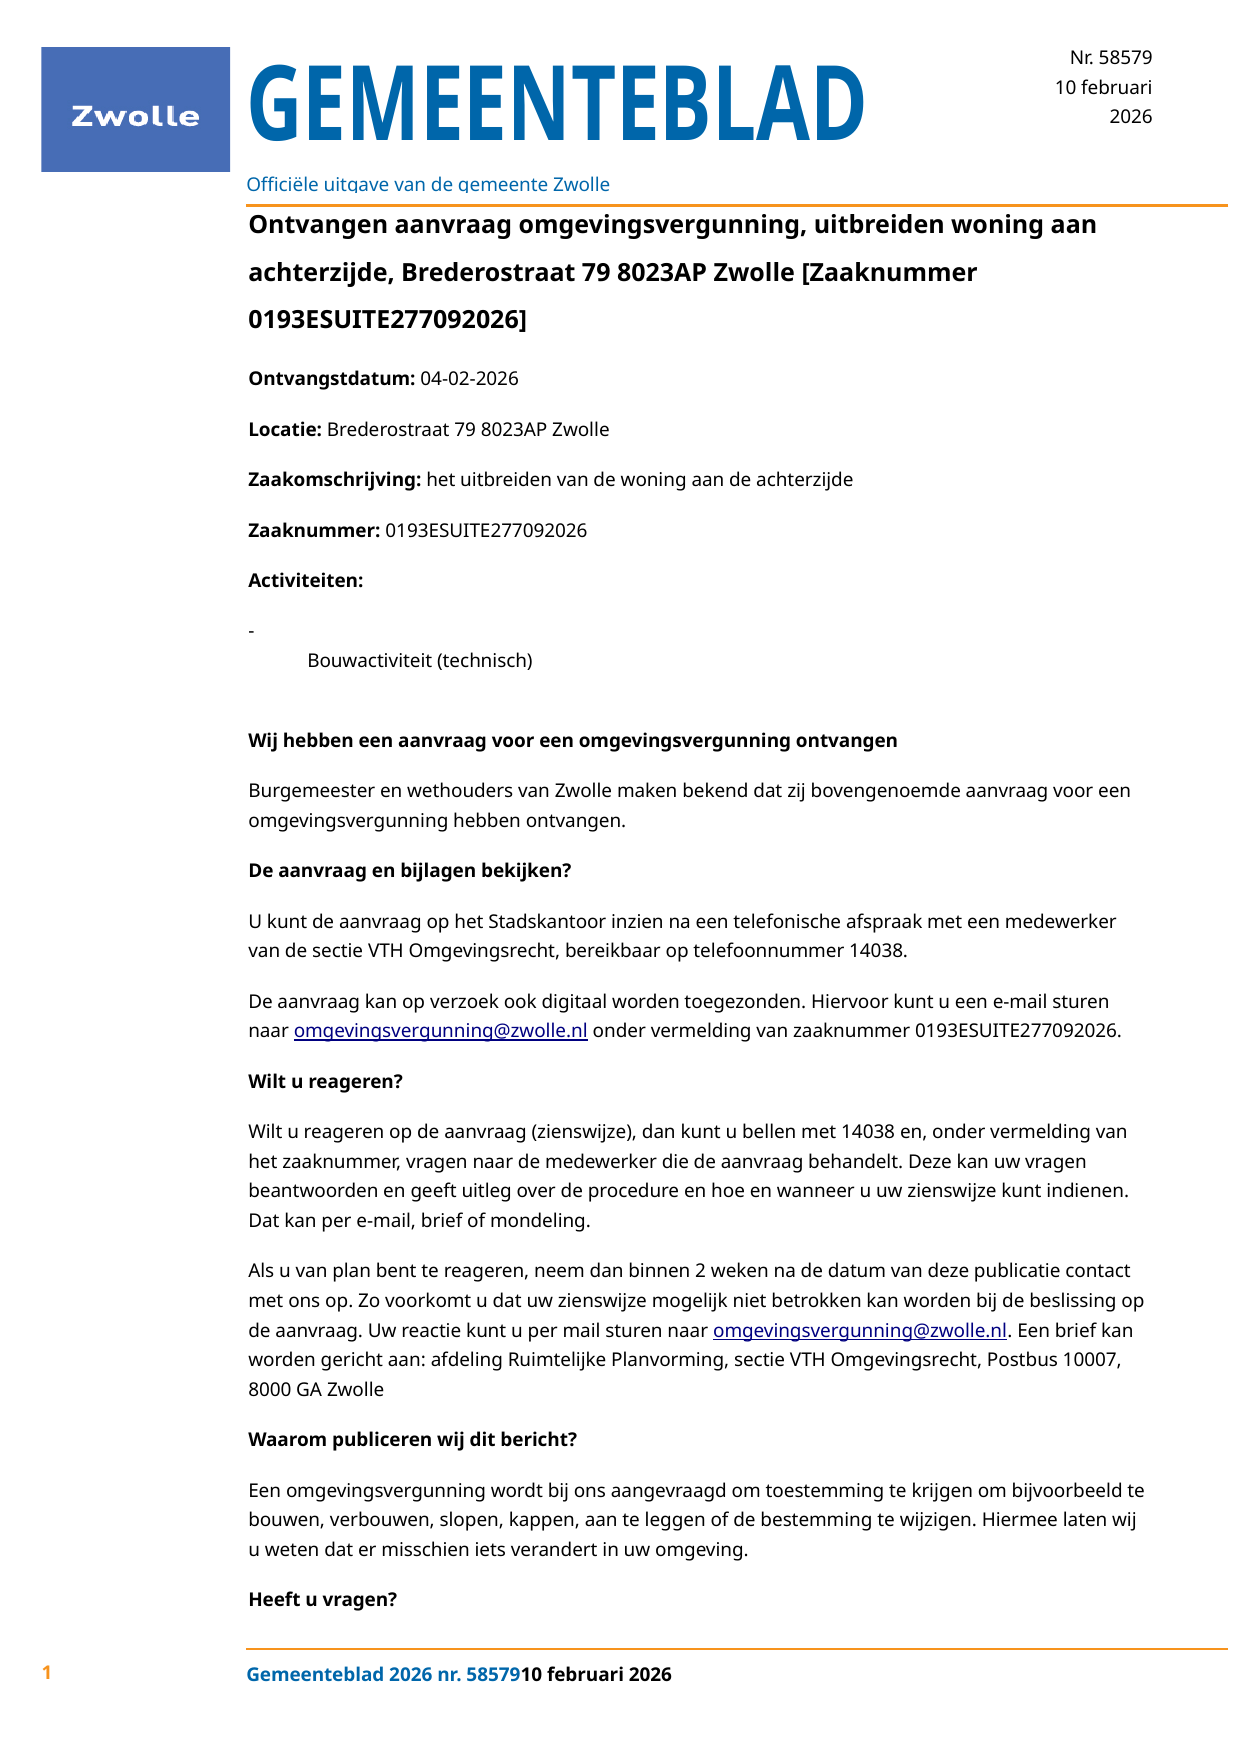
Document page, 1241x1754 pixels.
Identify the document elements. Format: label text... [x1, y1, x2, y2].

text Activiteiten: [248, 567, 1152, 593]
text Burgemeester en wethouders van Zwolle maken bekend dat zij bovengenoemde aanvraag voor een omgevingsvergunning hebben ontvangen. [248, 778, 1152, 833]
text Locatie: Brederostraat 79 8023AP Zwolle [248, 416, 1152, 442]
text De aanvraag en bijlagen bekijken? [248, 858, 1152, 883]
text De aanvraag kan op verzoek ook digitaal worden toegezonden. Hiervoor kunt u een e-mail sturen naar omgevingsvergunning@zwolle.nl onder vermelding van zaaknummer 0193ESUITE277092026. [248, 988, 1152, 1043]
picture [41, 47, 231, 172]
text Ontvangstdatum: 04-02-2026 [248, 366, 1152, 391]
text Wilt u reageren op de aanvraag (zienswijze), dan kunt u bellen met 14038 en, onder vermelding van het zaaknummer, vragen naar de medewerker die de aanvraag behandelt. Deze kan uw vragen beantwoorden en geeft uitleg over de procedure en hoe en wanneer u uw zienswijze kunt indienen. Dat kan per e-mail, brief of mondeling. [248, 1118, 1152, 1233]
text Heeft u vragen? [248, 1586, 1152, 1612]
text Wilt u reageren? [248, 1068, 1152, 1094]
text Zaakomschrijving: het uitbreiden van de woning aan de achterzijde [248, 466, 1152, 492]
text U kunt de aanvraag op het Stadskantoor inzien na een telefonische afspraak met een medewerker van de sectie VTH Omgevingsrecht, bereikbaar op telefoonnummer 14038. [248, 908, 1152, 963]
text Wij hebben een aanvraag voor een omgevingsvergunning ontvangen [248, 727, 1152, 753]
text Als u van plan bent te reageren, neem dan binnen 2 weken na de datum van deze publicatie contact met ons op. Zo voorkomt u dat uw zienswijze mogelijk niet betrokken kan worden bij de beslissing op de aanvraag. Uw reactie kunt u per mail sturen naar omgevingsvergunning@zwolle.nl. Een brief kan worden gericht aan: afdeling Ruimtelijke Planvorming, sectie VTH Omgevingsrecht, Postbus 10007, 8000 GA Zwolle [248, 1258, 1152, 1402]
text Een omgevingsvergunning wordt bij ons aangevraagd om toestemming te krijgen om bijvoorbeeld te bouwen, verbouwen, slopen, kappen, aan te leggen of de bestemming te wijzigen. Hiermee laten wij u weten dat er misschien iets verandert in uw omgeving. [248, 1477, 1152, 1562]
text Ontvangen aanvraag omgevingsvergunning, uitbreiden woning aan achterzijde, Brederostraat 79 8023AP Zwolle [Zaaknummer 0193ESUITE277092026] [248, 207, 1152, 336]
list Bouwactiviteit (technisch) [248, 647, 1152, 673]
text Waarom publiceren wij dit bericht? [248, 1426, 1152, 1452]
text Zaaknummer: 0193ESUITE277092026 [248, 517, 1152, 542]
